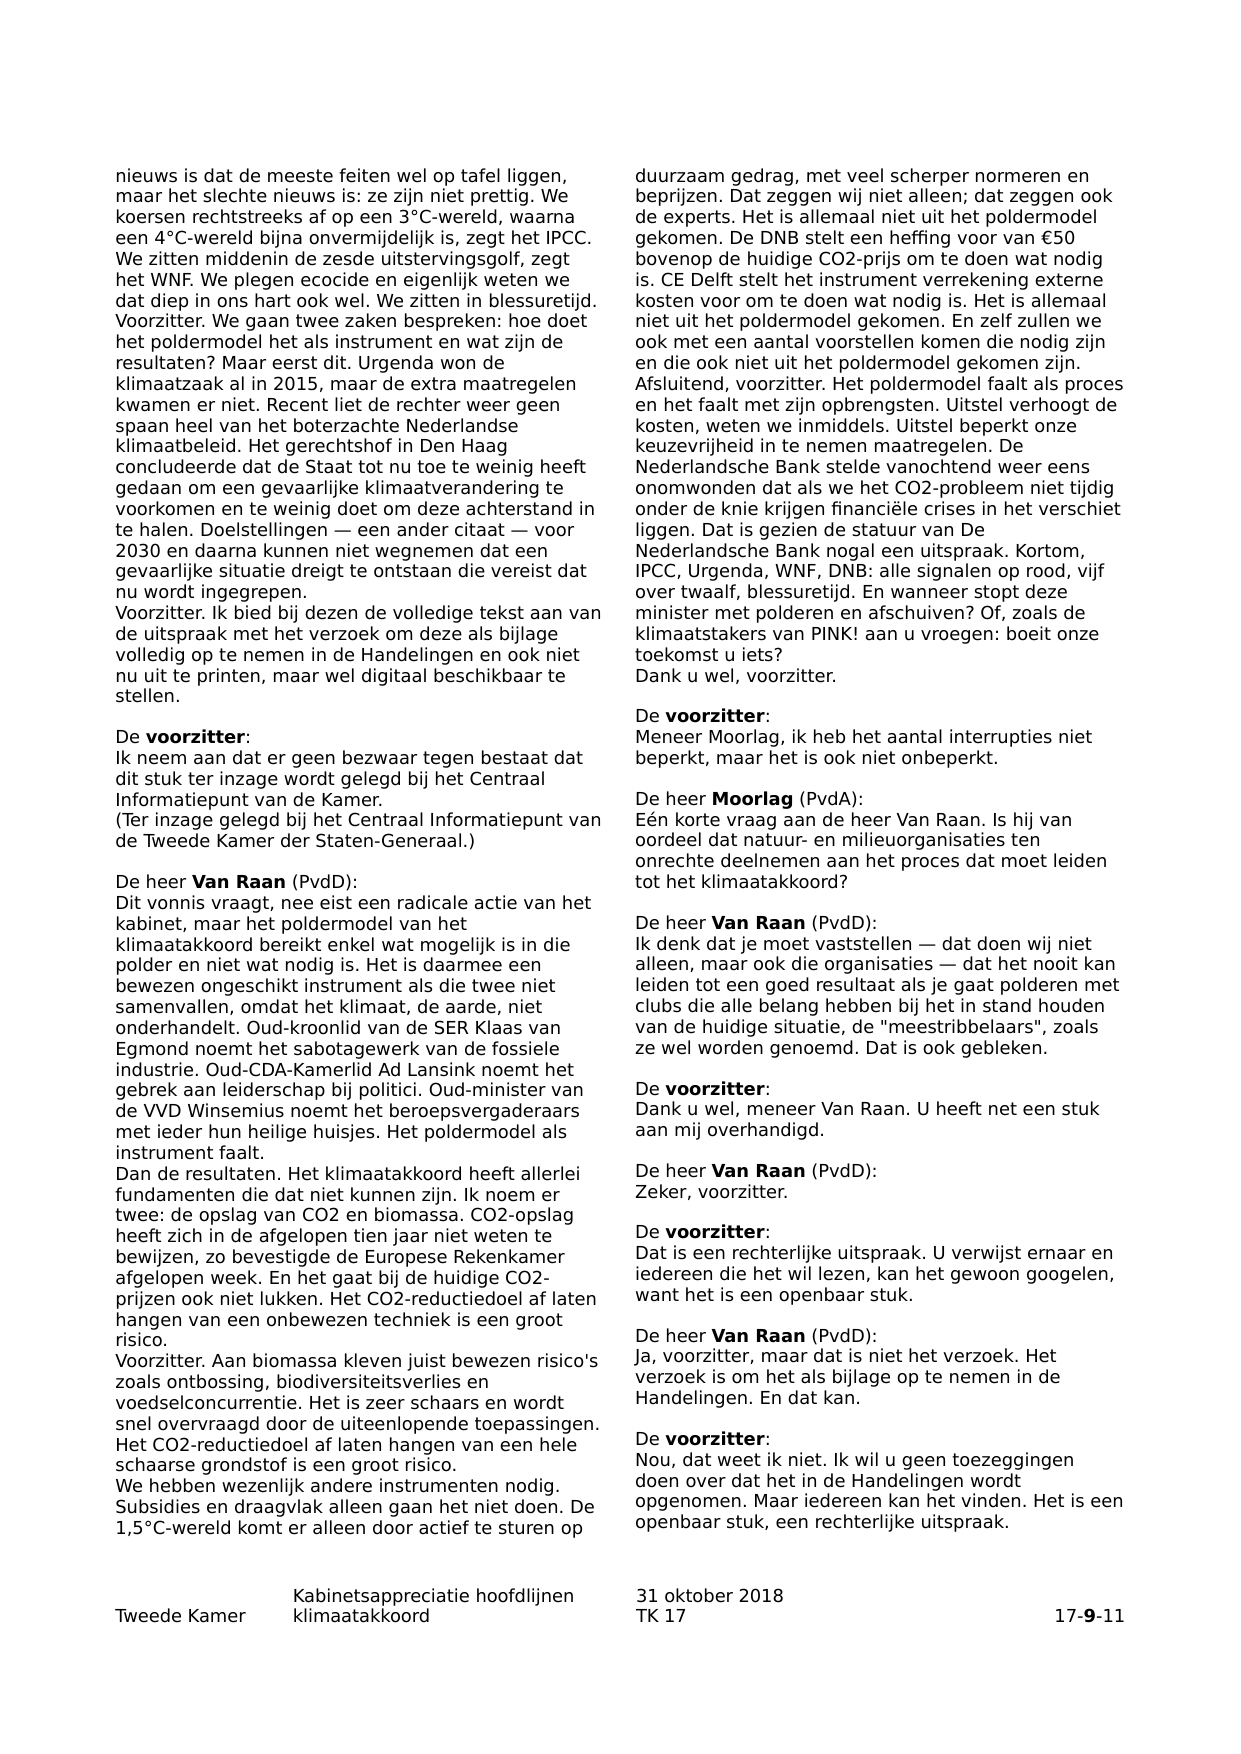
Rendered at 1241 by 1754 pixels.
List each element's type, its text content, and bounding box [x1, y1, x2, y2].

text Ja, voorzitter, maar dat is niet het verzoek. Het verzoek is om het als bijlage op te nemen in de Handelingen. En dat kan. [635, 1346, 1125, 1409]
text Eén korte vraag aan de heer Van Raan. Is hij van oordeel dat natuur- en milieuorganisaties ten onrechte deelnemen aan het proces dat moet leiden tot het klimaatakkoord? [635, 809, 1125, 893]
text duurzaam gedrag, met veel scherper normeren en beprijzen. Dat zeggen wij niet alleen; dat zeggen ook de experts. Het is allemaal niet uit het poldermodel gekomen. De DNB stelt een heffing voor van €50 bovenop de huidige CO2-prijs om te doen wat nodig is. CE Delft stelt het instrument verrekening externe kosten voor om te doen wat nodig is. Het is allemaal niet uit het poldermodel gekomen. En zelf zullen we ook met een aantal voorstellen komen die nodig zijn en die ook niet uit het poldermodel gekomen zijn. [635, 165, 1125, 374]
text Zeker, voorzitter. [635, 1181, 1125, 1202]
text De voorzitter: [635, 1429, 1125, 1449]
text De voorzitter: [635, 1078, 1125, 1099]
text Meneer Moorlag, ik heb het aantal interrupties niet beperkt, maar het is ook niet onbeperkt. [635, 727, 1125, 768]
text Voorzitter. We gaan twee zaken bespreken: hoe doet het poldermodel het als instrument en wat zijn de resultaten? Maar eerst dit. Urgenda won de klimaatzaak al in 2015, maar de extra maatregelen kwamen er niet. Recent liet de rechter weer geen spaan heel van het boterzachte Nederlandse klimaatbeleid. Het gerechtshof in Den Haag concludeerde dat de Staat tot nu toe te weinig heeft gedaan om een gevaarlijke klimaatverandering te voorkomen en te weinig doet om deze achterstand in te halen. Doelstellingen — een ander citaat — voor 2030 en daarna kunnen niet wegnemen dat een gevaarlijke situatie dreigt te ontstaan die vereist dat nu wordt ingegrepen. [115, 311, 605, 603]
text Dank u wel, meneer Van Raan. U heeft net een stuk aan mij overhandigd. [635, 1099, 1125, 1141]
text Ik denk dat je moet vaststellen — dat doen wij niet alleen, maar ook die organisaties — dat het nooit kan leiden tot een goed resultaat als je gaat polderen met clubs die alle belang hebben bij het in stand houden van de huidige situatie, de "meestribbelaars", zoals ze wel worden genoemd. Dat is ook gebleken. [635, 933, 1125, 1058]
text nieuws is dat de meeste feiten wel op tafel liggen, maar het slechte nieuws is: ze zijn niet prettig. We koersen rechtstreeks af op een 3°C-wereld, waarna een 4°C-wereld bijna onvermijdelijk is, zegt het IPCC. We zitten middenin de zesde uitstervingsgolf, zegt het WNF. We plegen ecocide en eigenlijk weten we dat diep in ons hart ook wel. We zitten in blessuretijd. [115, 165, 605, 311]
text We hebben wezenlijk andere instrumenten nodig. Subsidies en draagvlak alleen gaan het niet doen. De 1,5°C-wereld komt er alleen door actief te sturen op [115, 1476, 605, 1538]
text Nou, dat weet ik niet. Ik wil u geen toezeggingen doen over dat het in de Handelingen wordt opgenomen. Maar iedereen kan het vinden. Het is een openbaar stuk, een rechterlijke uitspraak. [635, 1449, 1125, 1533]
text Dit vonnis vraagt, nee eist een radicale actie van het kabinet, maar het poldermodel van het klimaatakkoord bereikt enkel wat mogelijk is in die polder en niet wat nodig is. Het is daarmee een bewezen ongeschikt instrument als die twee niet samenvallen, omdat het klimaat, de aarde, niet onderhandelt. Oud-kroonlid van de SER Klaas van Egmond noemt het sabotagewerk van de fossiele industrie. Oud-CDA-Kamerlid Ad Lansink noemt het gebrek aan leiderschap bij politici. Oud-minister van de VVD Winsemius noemt het beroepsvergaderaars met ieder hun heilige huisjes. Het poldermodel als instrument faalt. [115, 893, 605, 1163]
text De heer Moorlag (PvdA): [635, 788, 1125, 809]
text De heer Van Raan (PvdD): [115, 872, 605, 893]
text Dan de resultaten. Het klimaatakkoord heeft allerlei fundamenten die dat niet kunnen zijn. Ik noem er twee: de opslag van CO2 en biomassa. CO2-opslag heeft zich in de afgelopen tien jaar niet weten te bewijzen, zo bevestigde de Europese Rekenkamer afgelopen week. En het gaat bij de huidige CO2-prijzen ook niet lukken. Het CO2-reductiedoel af laten hangen van een onbewezen techniek is een groot risico. [115, 1163, 605, 1351]
text De heer Van Raan (PvdD): [635, 1161, 1125, 1181]
text De voorzitter: [115, 727, 605, 748]
text De voorzitter: [635, 706, 1125, 727]
text Ik neem aan dat er geen bezwaar tegen bestaat dat dit stuk ter inzage wordt gelegd bij het Centraal Informatiepunt van de Kamer. [115, 748, 605, 810]
text Dat is een rechterlijke uitspraak. U verwijst ernaar en iedereen die het wil lezen, kan het gewoon googelen, want het is een openbaar stuk. [635, 1243, 1125, 1306]
text De heer Van Raan (PvdD): [635, 1326, 1125, 1346]
text Dank u wel, voorzitter. [635, 665, 1125, 686]
text Afsluitend, voorzitter. Het poldermodel faalt als proces en het faalt met zijn opbrengsten. Uitstel verhoogt de kosten, weten we inmiddels. Uitstel beperkt onze keuzevrijheid in te nemen maatregelen. De Nederlandsche Bank stelde vanochtend weer eens onomwonden dat als we het CO2-probleem niet tijdig onder de knie krijgen financiële crises in het verschiet liggen. Dat is gezien de statuur van De Nederlandsche Bank nogal een uitspraak. Kortom, IPCC, Urgenda, WNF, DNB: alle signalen op rood, vijf over twaalf, blessuretijd. En wanneer stopt deze minister met polderen en afschuiven? Of, zoals de klimaatstakers van PINK! aan u vroegen: boeit onze toekomst u iets? [635, 374, 1125, 665]
text (Ter inzage gelegd bij het Centraal Informatiepunt van de Tweede Kamer der Staten-Generaal.) [115, 810, 605, 852]
text De heer Van Raan (PvdD): [635, 913, 1125, 933]
text De voorzitter: [635, 1222, 1125, 1243]
text Voorzitter. Aan biomassa kleven juist bewezen risico's zoals ontbossing, biodiversiteitsverlies en voedselconcurrentie. Het is zeer schaars en wordt snel overvraagd door de uiteenlopende toepassingen. Het CO2-reductiedoel af laten hangen van een hele schaarse grondstof is een groot risico. [115, 1351, 605, 1476]
text Voorzitter. Ik bied bij dezen de volledige tekst aan van de uitspraak met het verzoek om deze als bijlage volledig op te nemen in de Handelingen en ook niet nu uit te printen, maar wel digitaal beschikbaar te stellen. [115, 603, 605, 707]
